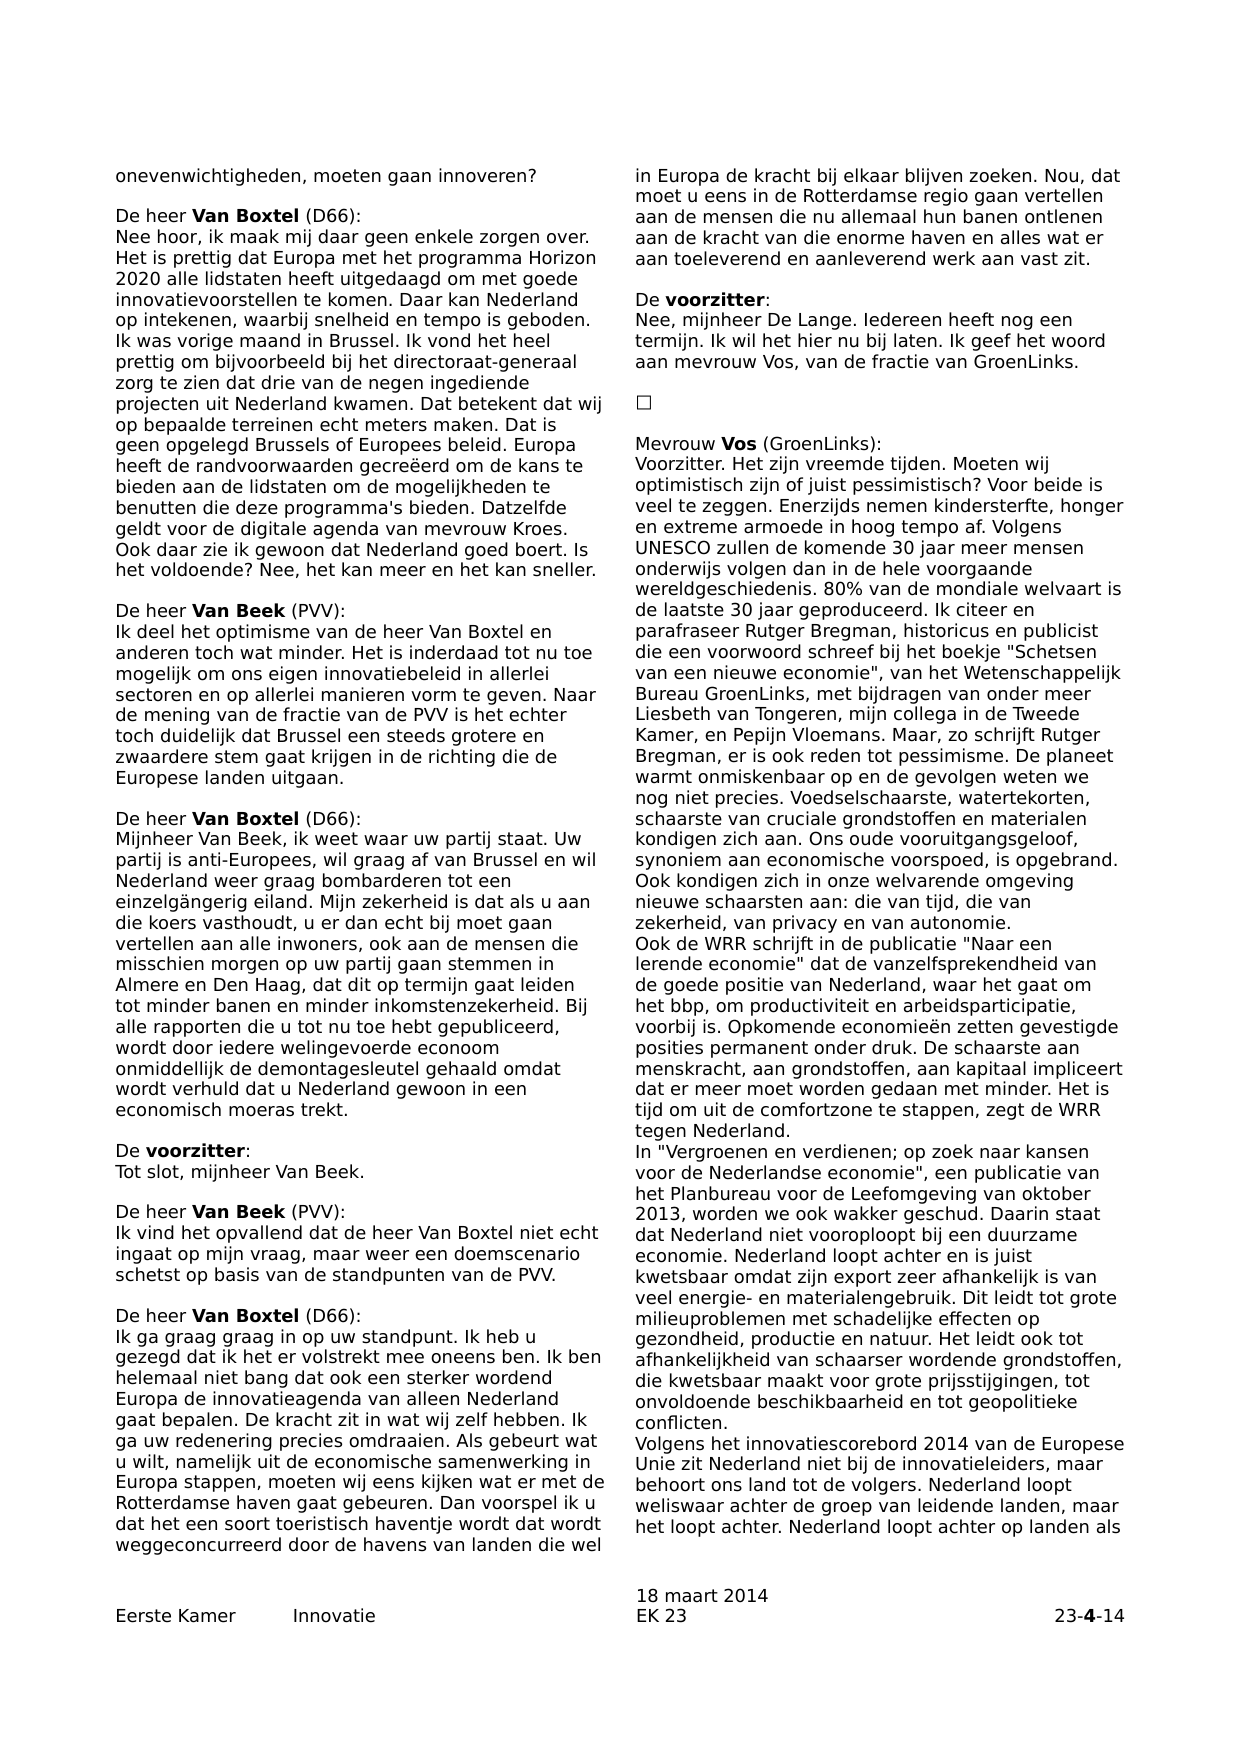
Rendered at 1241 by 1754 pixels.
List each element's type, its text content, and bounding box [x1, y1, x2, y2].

text De voorzitter: [115, 1141, 605, 1162]
text Tot slot, mijnheer Van Beek. [115, 1162, 605, 1182]
text De heer Van Boxtel (D66): [115, 206, 605, 227]
text De voorzitter: [635, 289, 1125, 310]
text Mevrouw Vos (GroenLinks): [635, 433, 1125, 454]
text De heer Van Beek (PVV): [115, 601, 605, 622]
text Voorzitter. Het zijn vreemde tijden. Moeten wij optimistisch zijn of juist pessimistisch? Voor beide is veel te zeggen. Enerzijds nemen kindersterfte, honger en extreme armoede in hoog tempo af. Volgens UNESCO zullen de komende 30 jaar meer mensen onderwijs volgen dan in de hele voorgaande wereldgeschiedenis. 80% van de mondiale welvaart is de laatste 30 jaar geproduceerd. Ik citeer en parafraseer Rutger Bregman, historicus en publicist die een voorwoord schreef bij het boekje "Schetsen van een nieuwe economie", van het Wetenschappelijk Bureau GroenLinks, met bijdragen van onder meer Liesbeth van Tongeren, mijn collega in de Tweede Kamer, en Pepijn Vloemans. Maar, zo schrijft Rutger Bregman, er is ook reden tot pessimisme. De planeet warmt onmiskenbaar op en de gevolgen weten we nog niet precies. Voedselschaarste, watertekorten, schaarste van cruciale grondstoffen en materialen kondigen zich aan. Ons oude vooruitgangsgeloof, synoniem aan economische voorspoed, is opgebrand. Ook kondigen zich in onze welvarende omgeving nieuwe schaarsten aan: die van tijd, die van zekerheid, van privacy en van autonomie. [635, 454, 1125, 933]
text Ik deel het optimisme van de heer Van Boxtel en anderen toch wat minder. Het is inderdaad tot nu toe mogelijk om ons eigen innovatiebeleid in allerlei sectoren en op allerlei manieren vorm te geven. Naar de mening van de fractie van de PVV is het echter toch duidelijk dat Brussel een steeds grotere en zwaardere stem gaat krijgen in de richting die de Europese landen uitgaan. [115, 622, 605, 788]
text Ik vind het opvallend dat de heer Van Boxtel niet echt ingaat op mijn vraag, maar weer een doemscenario schetst op basis van de standpunten van de PVV. [115, 1223, 605, 1286]
text De heer Van Boxtel (D66): [115, 808, 605, 829]
text Ik ga graag graag in op uw standpunt. Ik heb u gezegd dat ik het er volstrekt mee oneens ben. Ik ben helemaal niet bang dat ook een sterker wordend Europa de innovatieagenda van alleen Nederland gaat bepalen. De kracht zit in wat wij zelf hebben. Ik ga uw redenering precies omdraaien. Als gebeurt wat u wilt, namelijk uit de economische samenwerking in Europa stappen, moeten wij eens kijken wat er met de Rotterdamse haven gaat gebeuren. Dan voorspel ik u dat het een soort toeristisch haventje wordt dat wordt weggeconcurreerd door de havens van landen die wel [115, 1326, 605, 1556]
text onevenwichtigheden, moeten gaan innoveren? [115, 165, 605, 186]
text In "Vergroenen en verdienen; op zoek naar kansen voor de Nederlandse economie", een publicatie van het Planbureau voor de Leefomgeving van oktober 2013, worden we ook wakker geschud. Daarin staat dat Nederland niet vooroploopt bij een duurzame economie. Nederland loopt achter en is juist kwetsbaar omdat zijn export zeer afhankelijk is van veel energie- en materialengebruik. Dit leidt tot grote milieuproblemen met schadelijke effecten op gezondheid, productie en natuur. Het leidt ook tot afhankelijkheid van schaarser wordende grondstoffen, die kwetsbaar maakt voor grote prijsstijgingen, tot onvoldoende beschikbaarheid en tot geopolitieke conflicten. [635, 1142, 1125, 1433]
text De heer Van Boxtel (D66): [115, 1306, 605, 1326]
text Volgens het innovatiescorebord 2014 van de Europese Unie zit Nederland niet bij de innovatieleiders, maar behoort ons land tot de volgers. Nederland loopt weliswaar achter de groep van leidende landen, maar het loopt achter. Nederland loopt achter op landen als [635, 1433, 1125, 1537]
text Nee, mijnheer De Lange. Iedereen heeft nog een termijn. Ik wil het hier nu bij laten. Ik geef het woord aan mevrouw Vos, van de fractie van GroenLinks. [635, 310, 1125, 373]
text in Europa de kracht bij elkaar blijven zoeken. Nou, dat moet u eens in de Rotterdamse regio gaan vertellen aan de mensen die nu allemaal hun banen ontlenen aan de kracht van die enorme haven en alles wat er aan toeleverend en aanleverend werk aan vast zit. [635, 165, 1125, 269]
text Nee hoor, ik maak mij daar geen enkele zorgen over. Het is prettig dat Europa met het programma Horizon 2020 alle lidstaten heeft uitgedaagd om met goede innovatievoorstellen te komen. Daar kan Nederland op intekenen, waarbij snelheid en tempo is geboden. Ik was vorige maand in Brussel. Ik vond het heel prettig om bijvoorbeeld bij het directoraat-generaal zorg te zien dat drie van de negen ingediende projecten uit Nederland kwamen. Dat betekent dat wij op bepaalde terreinen echt meters maken. Dat is geen opgelegd Brussels of Europees beleid. Europa heeft de randvoorwaarden gecreëerd om de kans te bieden aan de lidstaten om de mogelijkheden te benutten die deze programma's bieden. Datzelfde geldt voor de digitale agenda van mevrouw Kroes. Ook daar zie ik gewoon dat Nederland goed boert. Is het voldoende? Nee, het kan meer en het kan sneller. [115, 227, 605, 581]
text Ook de WRR schrijft in de publicatie "Naar een lerende economie" dat de vanzelfsprekendheid van de goede positie van Nederland, waar het gaat om het bbp, om productiviteit en arbeidsparticipatie, voorbij is. Opkomende economieën zetten gevestigde posities permanent onder druk. De schaarste aan menskracht, aan grondstoffen, aan kapitaal impliceert dat er meer moet worden gedaan met minder. Het is tijd om uit de comfortzone te stappen, zegt de WRR tegen Nederland. [635, 933, 1125, 1142]
text Mijnheer Van Beek, ik weet waar uw partij staat. Uw partij is anti-Europees, wil graag af van Brussel en wil Nederland weer graag bombarderen tot een einzelgängerig eiland. Mijn zekerheid is dat als u aan die koers vasthoudt, u er dan echt bij moet gaan vertellen aan alle inwoners, ook aan de mensen die misschien morgen op uw partij gaan stemmen in Almere en Den Haag, dat dit op termijn gaat leiden tot minder banen en minder inkomstenzekerheid. Bij alle rapporten die u tot nu toe hebt gepubliceerd, wordt door iedere welingevoerde econoom onmiddellijk de demontagesleutel gehaald omdat wordt verhuld dat u Nederland gewoon in een economisch moeras trekt. [115, 829, 605, 1121]
text De heer Van Beek (PVV): [115, 1202, 605, 1223]
text ⬜ [635, 393, 1125, 413]
